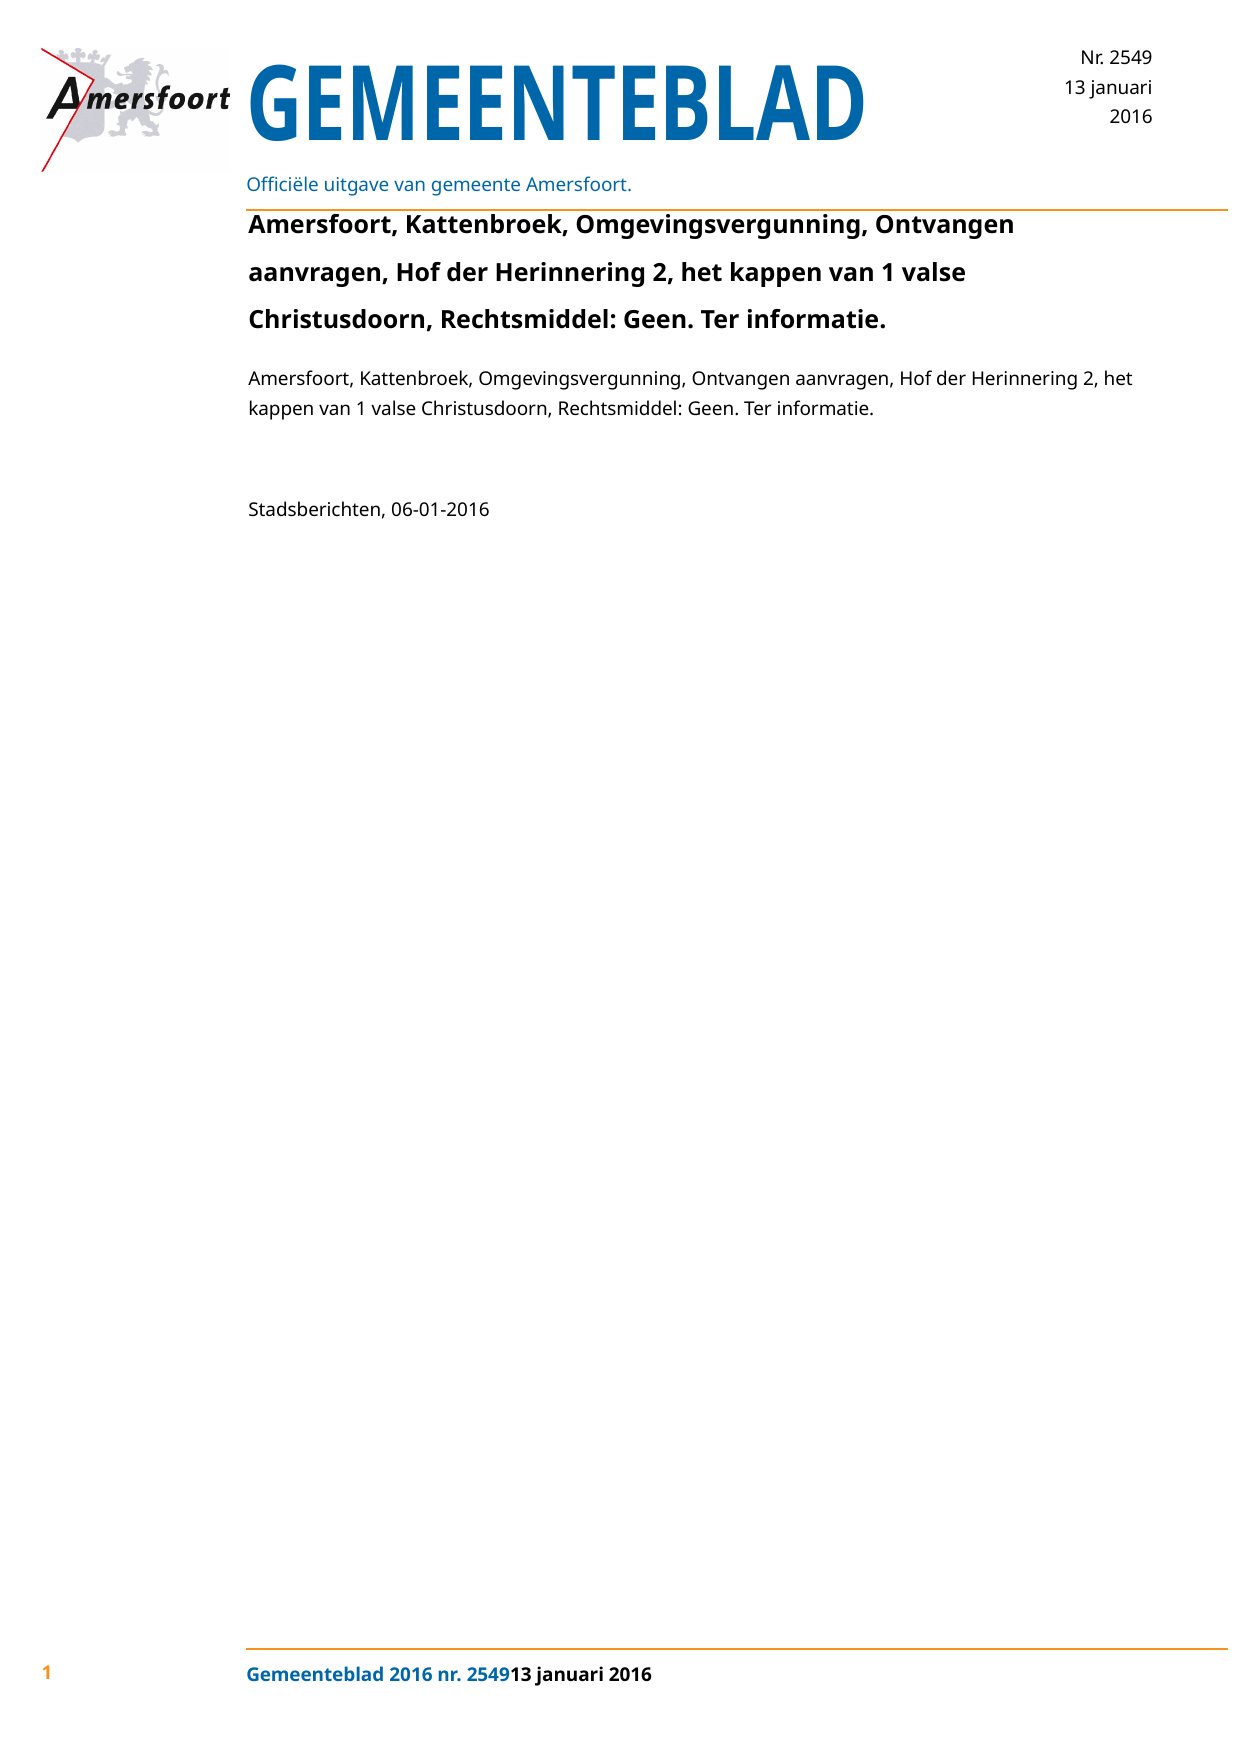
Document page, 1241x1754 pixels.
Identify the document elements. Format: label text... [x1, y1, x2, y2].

text Stadsberichten, 06-01-2016 [248, 496, 1152, 522]
text Amersfoort, Kattenbroek, Omgevingsvergunning, Ontvangen aanvragen, Hof der Herinnering 2, het kappen van 1 valse Christusdoorn, Rechtsmiddel: Geen. Ter informatie. [248, 366, 1152, 421]
text Amersfoort, Kattenbroek, Omgevingsvergunning, Ontvangen aanvragen, Hof der Herinnering 2, het kappen van 1 valse Christusdoorn, Rechtsmiddel: Geen. Ter informatie. [248, 211, 1152, 336]
picture [41, 47, 231, 172]
